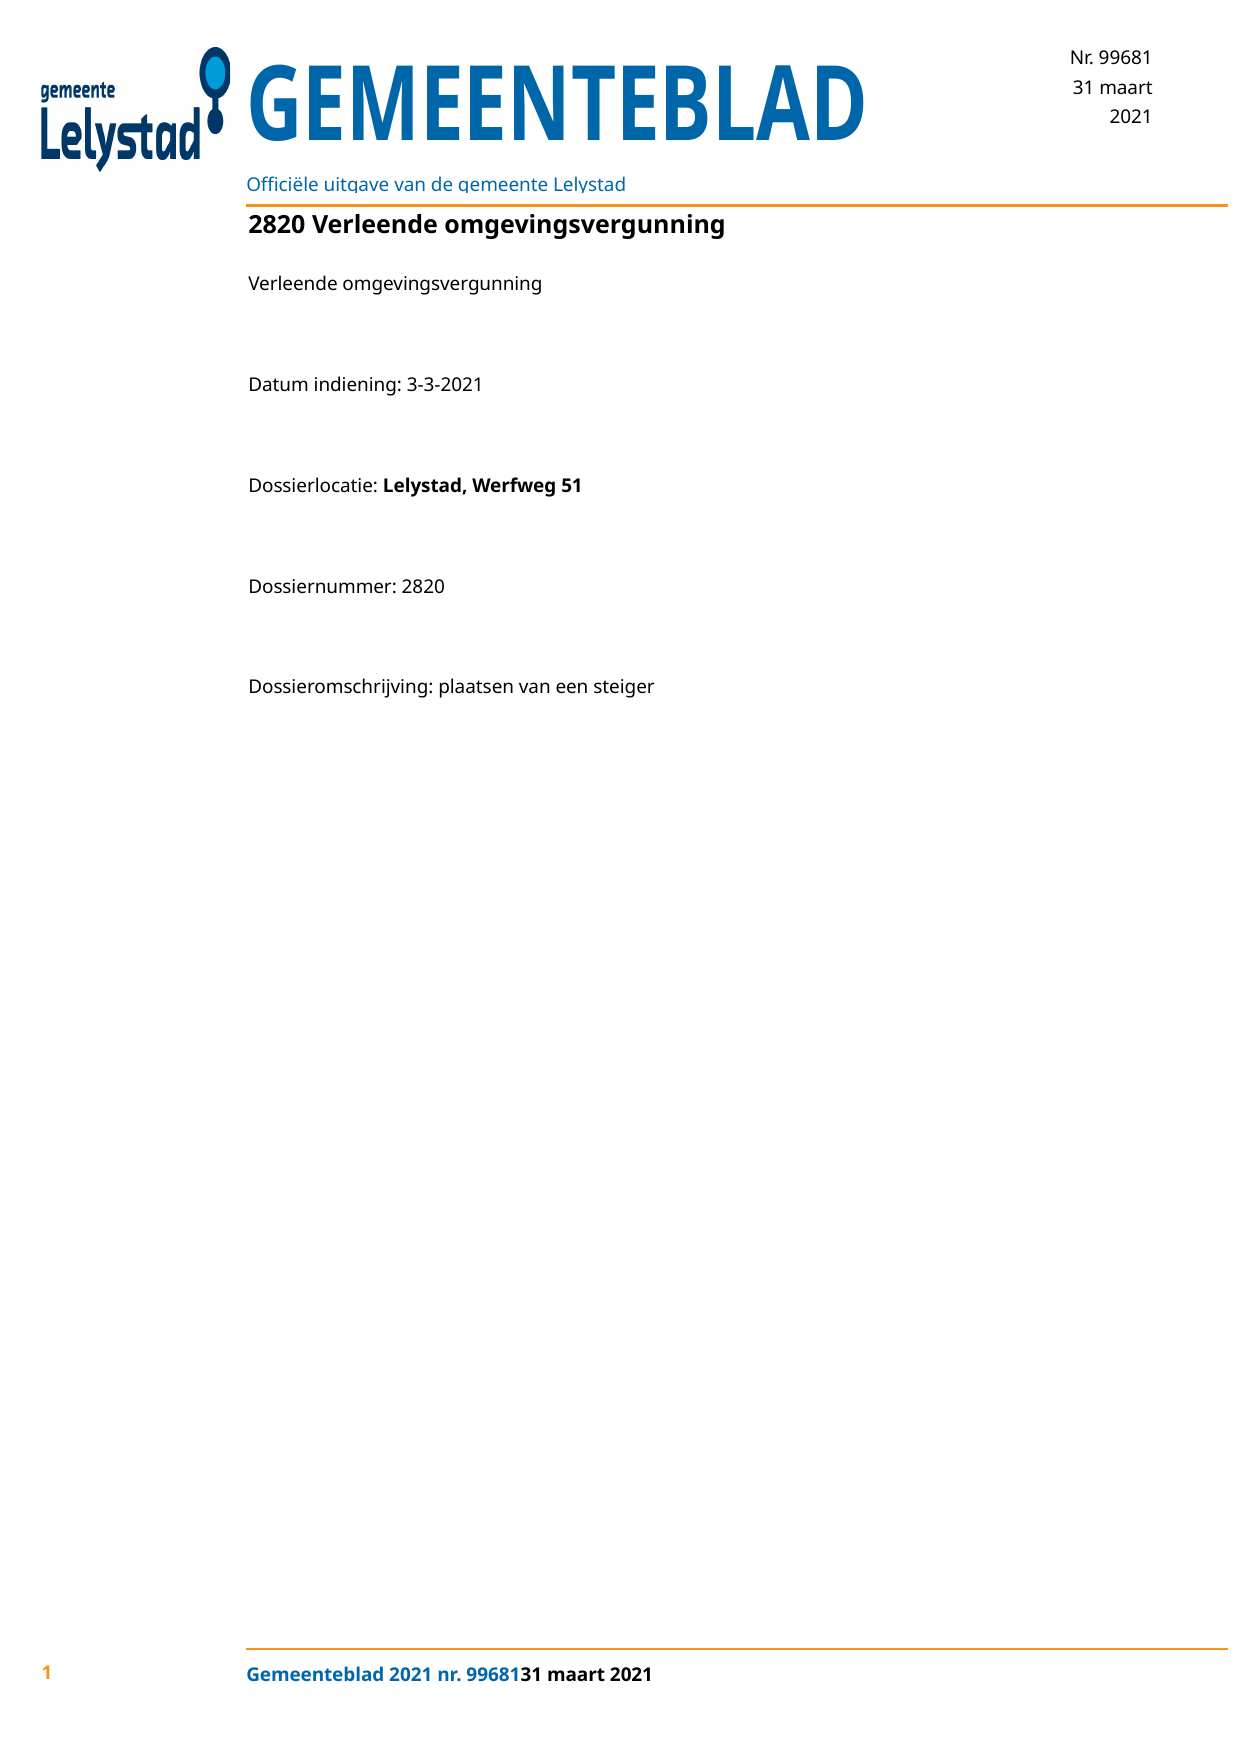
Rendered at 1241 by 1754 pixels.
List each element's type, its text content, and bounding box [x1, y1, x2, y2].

text Dossieromschrijving: plaatsen van een steiger [248, 674, 1152, 699]
text Datum indiening: 3-3-2021 [248, 371, 1152, 397]
text Dossiernummer: 2820 [248, 573, 1152, 598]
text Verleende omgevingsvergunning [248, 270, 1152, 296]
picture [41, 47, 231, 172]
text Dossierlocatie: Lelystad, Werfweg 51 [248, 472, 1152, 498]
text 2820 Verleende omgevingsvergunning [248, 207, 1152, 241]
